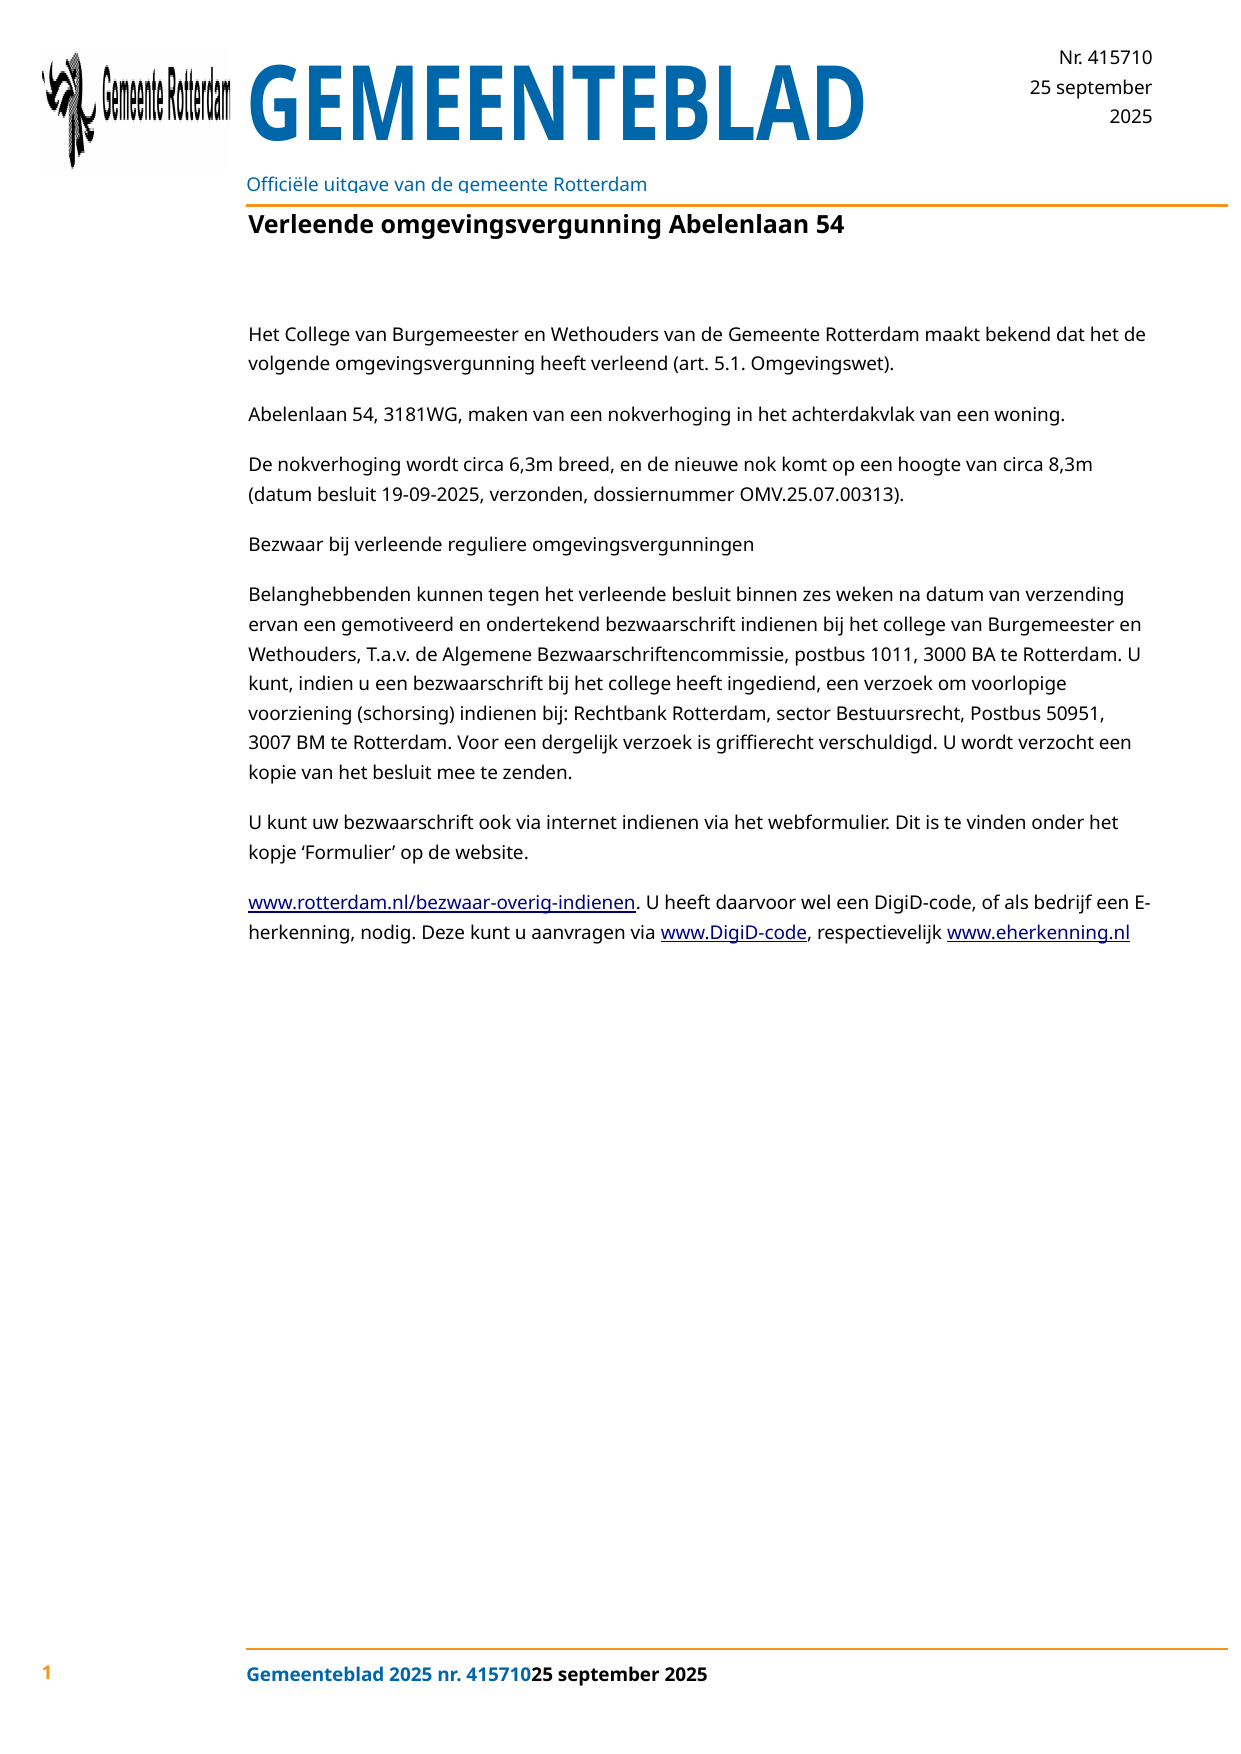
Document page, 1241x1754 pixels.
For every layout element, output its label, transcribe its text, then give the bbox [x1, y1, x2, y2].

text Verleende omgevingsvergunning Abelenlaan 54 [248, 207, 1152, 241]
picture [41, 47, 231, 172]
text Belanghebbenden kunnen tegen het verleende besluit binnen zes weken na datum van verzending ervan een gemotiveerd en ondertekend bezwaarschrift indienen bij het college van Burgemeester en Wethouders, T.a.v. de Algemene Bezwaarschriftencommissie, postbus 1011, 3000 BA te Rotterdam. U kunt, indien u een bezwaarschrift bij het college heeft ingediend, een verzoek om voorlopige voorziening (schorsing) indienen bij: Rechtbank Rotterdam, sector Bestuursrecht, Postbus 50951, 3007 BM te Rotterdam. Voor een dergelijk verzoek is griffierecht verschuldigd. U wordt verzocht een kopie van het besluit mee te zenden. [248, 582, 1152, 785]
text De nokverhoging wordt circa 6,3m breed, en de nieuwe nok komt op een hoogte van circa 8,3m (datum besluit 19-09-2025, verzonden, dossiernummer OMV.25.07.00313). [248, 451, 1152, 506]
text U kunt uw bezwaarschrift ook via internet indienen via het webformulier. Dit is te vinden onder het kopje ‘Formulier’ op de website. [248, 809, 1152, 865]
text Abelenlaan 54, 3181WG, maken van een nokverhoging in het achterdakvlak van een woning. [248, 401, 1152, 426]
text Bezwaar bij verleende reguliere omgevingsvergunningen [248, 531, 1152, 557]
text Het College van Burgemeester en Wethouders van de Gemeente Rotterdam maakt bekend dat het de volgende omgevingsvergunning heeft verleend (art. 5.1. Omgevingswet). [248, 321, 1152, 376]
text www.rotterdam.nl/bezwaar-overig-indienen. U heeft daarvoor wel een DigiD-code, of als bedrijf een E-herkenning, nodig. Deze kunt u aanvragen via www.DigiD-code, respectievelijk www.eherkenning.nl [248, 889, 1152, 945]
